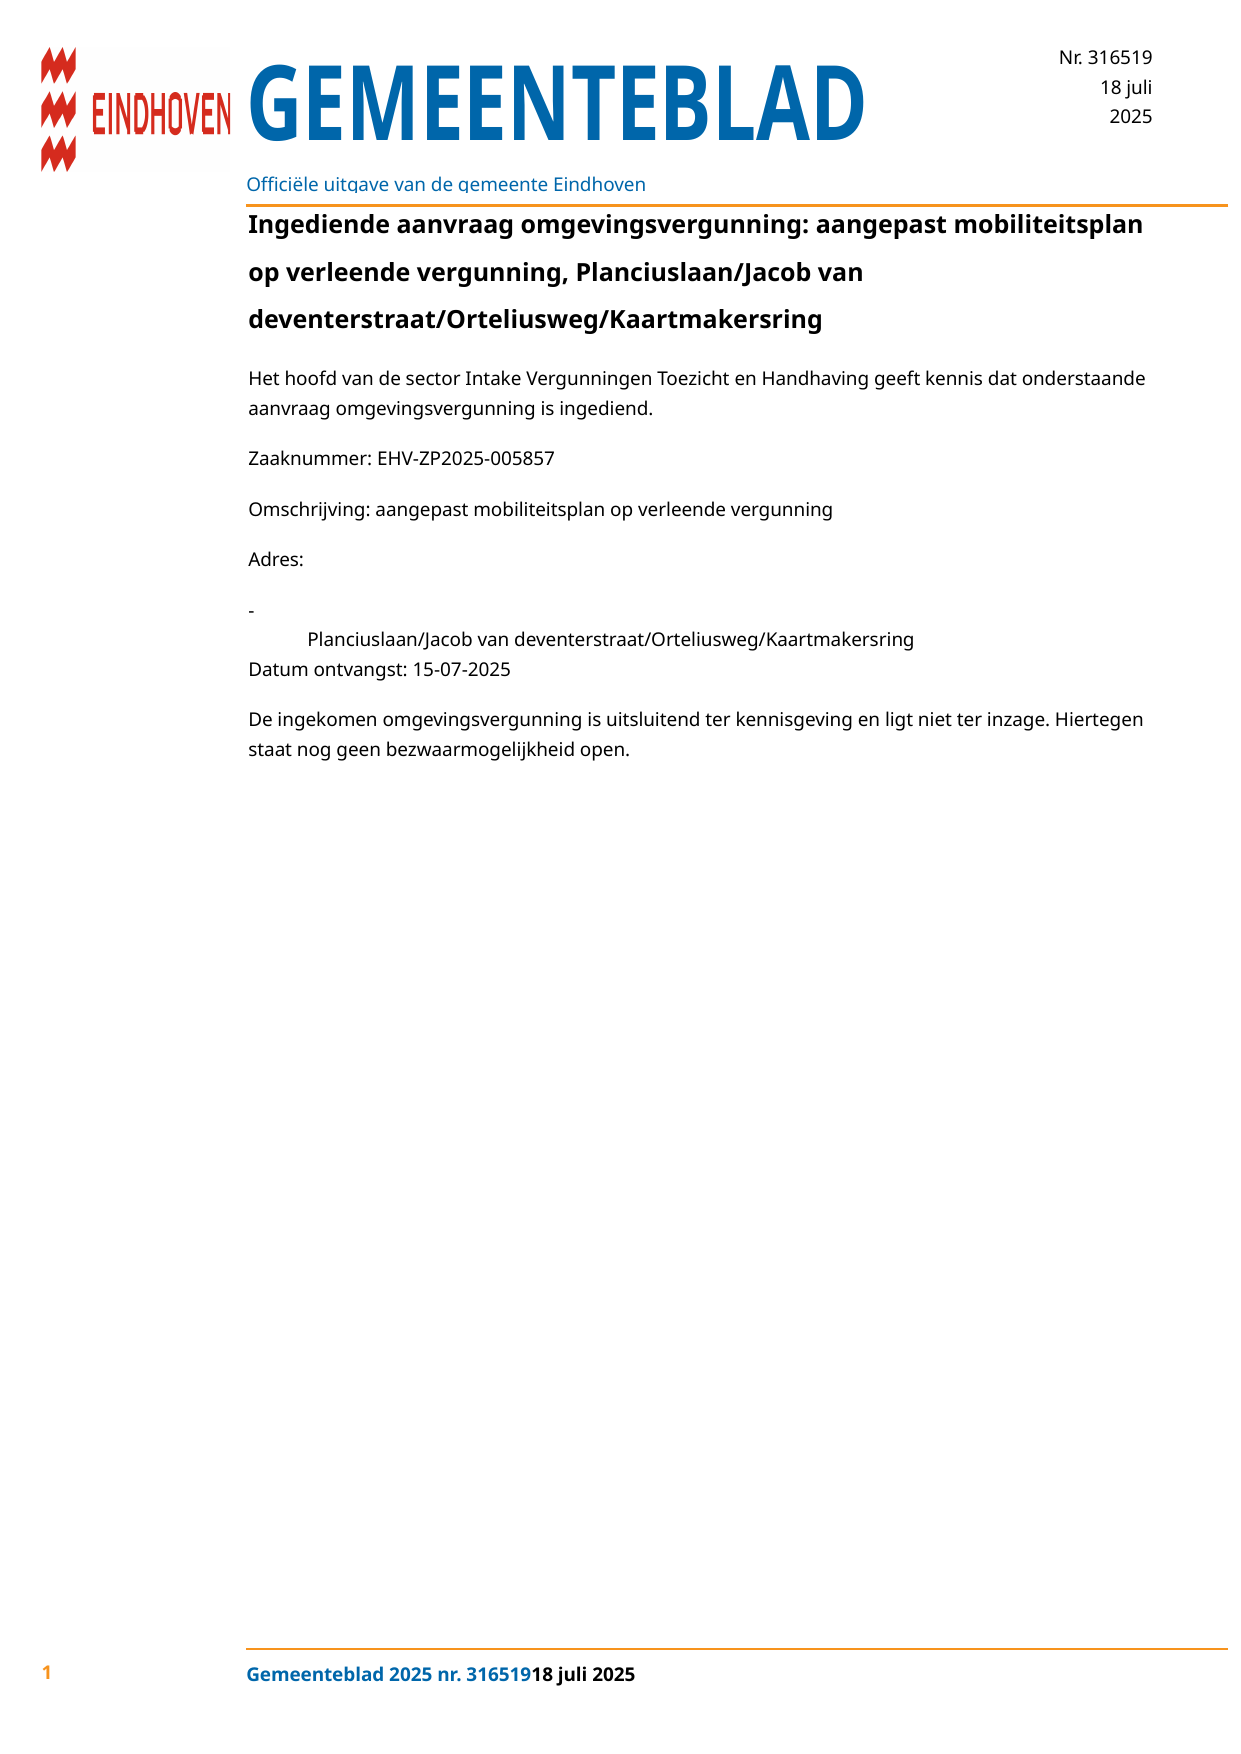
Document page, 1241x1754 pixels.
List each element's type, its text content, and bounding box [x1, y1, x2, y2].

text Ingediende aanvraag omgevingsvergunning: aangepast mobiliteitsplan op verleende vergunning, Planciuslaan/Jacob van deventerstraat/Orteliusweg/Kaartmakersring [248, 207, 1152, 336]
text De ingekomen omgevingsvergunning is uitsluitend ter kennisgeving en ligt niet ter inzage. Hiertegen staat nog geen bezwaarmogelijkheid open. [248, 706, 1152, 762]
text Het hoofd van de sector Intake Vergunningen Toezicht en Handhaving geeft kennis dat onderstaande aanvraag omgevingsvergunning is ingediend. [248, 366, 1152, 421]
text Omschrijving: aangepast mobiliteitsplan op verleende vergunning [248, 496, 1152, 522]
list Planciuslaan/Jacob van deventerstraat/Orteliusweg/Kaartmakersring [248, 626, 1152, 652]
text Adres: [248, 546, 1152, 572]
text Datum ontvangst: 15-07-2025 [248, 656, 1152, 682]
picture [41, 47, 231, 172]
text Zaaknummer: EHV-ZP2025-005857 [248, 446, 1152, 471]
